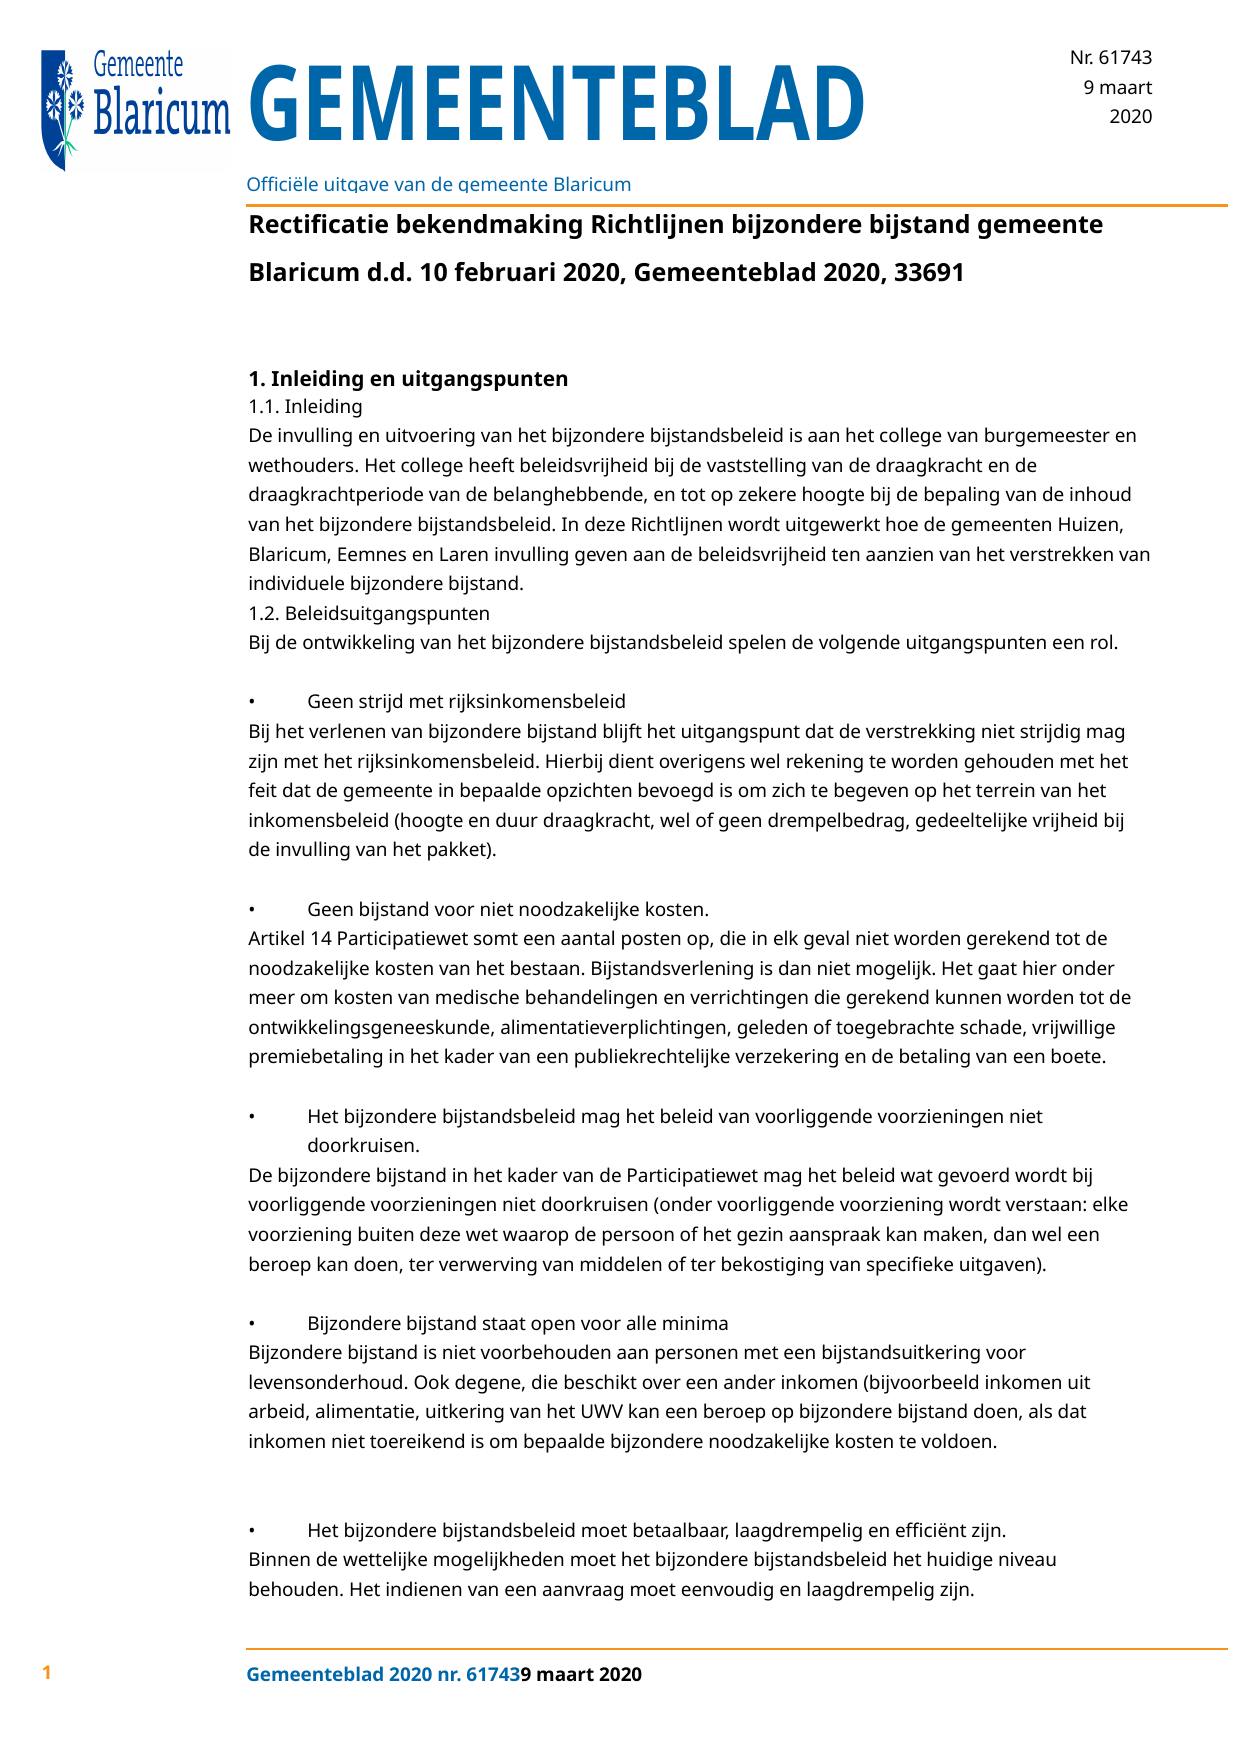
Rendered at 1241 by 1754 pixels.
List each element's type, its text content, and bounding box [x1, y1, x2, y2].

list Het bijzondere bijstandsbeleid mag het beleid van voorliggende voorzieningen niet doorkruisen. [248, 1103, 1152, 1158]
text Artikel 14 Participatiewet somt een aantal posten op, die in elk geval niet worden gerekend tot de noodzakelijke kosten van het bestaan. Bijstandsverlening is dan niet mogelijk. Het gaat hier onder meer om kosten van medische behandelingen en verrichtingen die gerekend kunnen worden tot de ontwikkelingsgeneeskunde, alimentatieverplichtingen, geleden of toegebrachte schade, vrijwillige premiebetaling in het kader van een publiekrechtelijke verzekering en de betaling van een boete. [248, 925, 1152, 1069]
list Het bijzondere bijstandsbeleid moet betaalbaar, laagdrempelig en efficiënt zijn. [248, 1517, 1152, 1543]
list Bijzondere bijstand staat open voor alle minima [248, 1310, 1152, 1336]
text De invulling en uitvoering van het bijzondere bijstandsbeleid is aan het college van burgemeester en wethouders. Het college heeft beleidsvrijheid bij de vaststelling van de draagkracht en de draagkrachtperiode van de belanghebbende, en tot op zekere hoogte bij de bepaling van de inhoud van het bijzondere bijstandsbeleid. In deze Richtlijnen wordt uitgewerkt hoe de gemeenten Huizen, Blaricum, Eemnes en Laren invulling geven aan de beleidsvrijheid ten aanzien van het verstrekken van individuele bijzondere bijstand. [248, 422, 1152, 596]
text 1.2. Beleidsuitgangspunten [248, 600, 1152, 626]
list Geen bijstand voor niet noodzakelijke kosten. [248, 896, 1152, 922]
text Bij het verlenen van bijzondere bijstand blijft het uitgangspunt dat de verstrekking niet strijdig mag zijn met het rijksinkomensbeleid. Hierbij dient overigens wel rekening te worden gehouden met het feit dat de gemeente in bepaalde opzichten bevoegd is om zich te begeven op het terrein van het inkomensbeleid (hoogte en duur draagkracht, wel of geen drempelbedrag, gedeeltelijke vrijheid bij de invulling van het pakket). [248, 718, 1152, 862]
text De bijzondere bijstand in het kader van de Participatiewet mag het beleid wat gevoerd wordt bij voorliggende voorzieningen niet doorkruisen (onder voorliggende voorziening wordt verstaan: elke voorziening buiten deze wet waarop de persoon of het gezin aanspraak kan maken, dan wel een beroep kan doen, ter verwerving van middelen of ter bekostiging van specifieke uitgaven). [248, 1162, 1152, 1277]
picture [41, 47, 231, 172]
text Bij de ontwikkeling van het bijzondere bijstandsbeleid spelen de volgende uitgangspunten een rol. [248, 629, 1152, 655]
list Geen strijd met rijksinkomensbeleid [248, 689, 1152, 714]
text 1.1. Inleiding [248, 393, 1152, 419]
text Rectificatie bekendmaking Richtlijnen bijzondere bijstand gemeente Blaricum d.d. 10 februari 2020, Gemeenteblad 2020, 33691 [248, 207, 1152, 288]
text 1. Inleiding en uitgangspunten [248, 364, 1152, 393]
text Bijzondere bijstand is niet voorbehouden aan personen met een bijstandsuitkering voor levensonderhoud. Ook degene, die beschikt over een ander inkomen (bijvoorbeeld inkomen uit arbeid, alimentatie, uitkering van het UWV kan een beroep op bijzondere bijstand doen, als dat inkomen niet toereikend is om bepaalde bijzondere noodzakelijke kosten te voldoen. [248, 1339, 1152, 1454]
text Binnen de wettelijke mogelijkheden moet het bijzondere bijstandsbeleid het huidige niveau behouden. Het indienen van een aanvraag moet eenvoudig en laagdrempelig zijn. [248, 1547, 1152, 1602]
